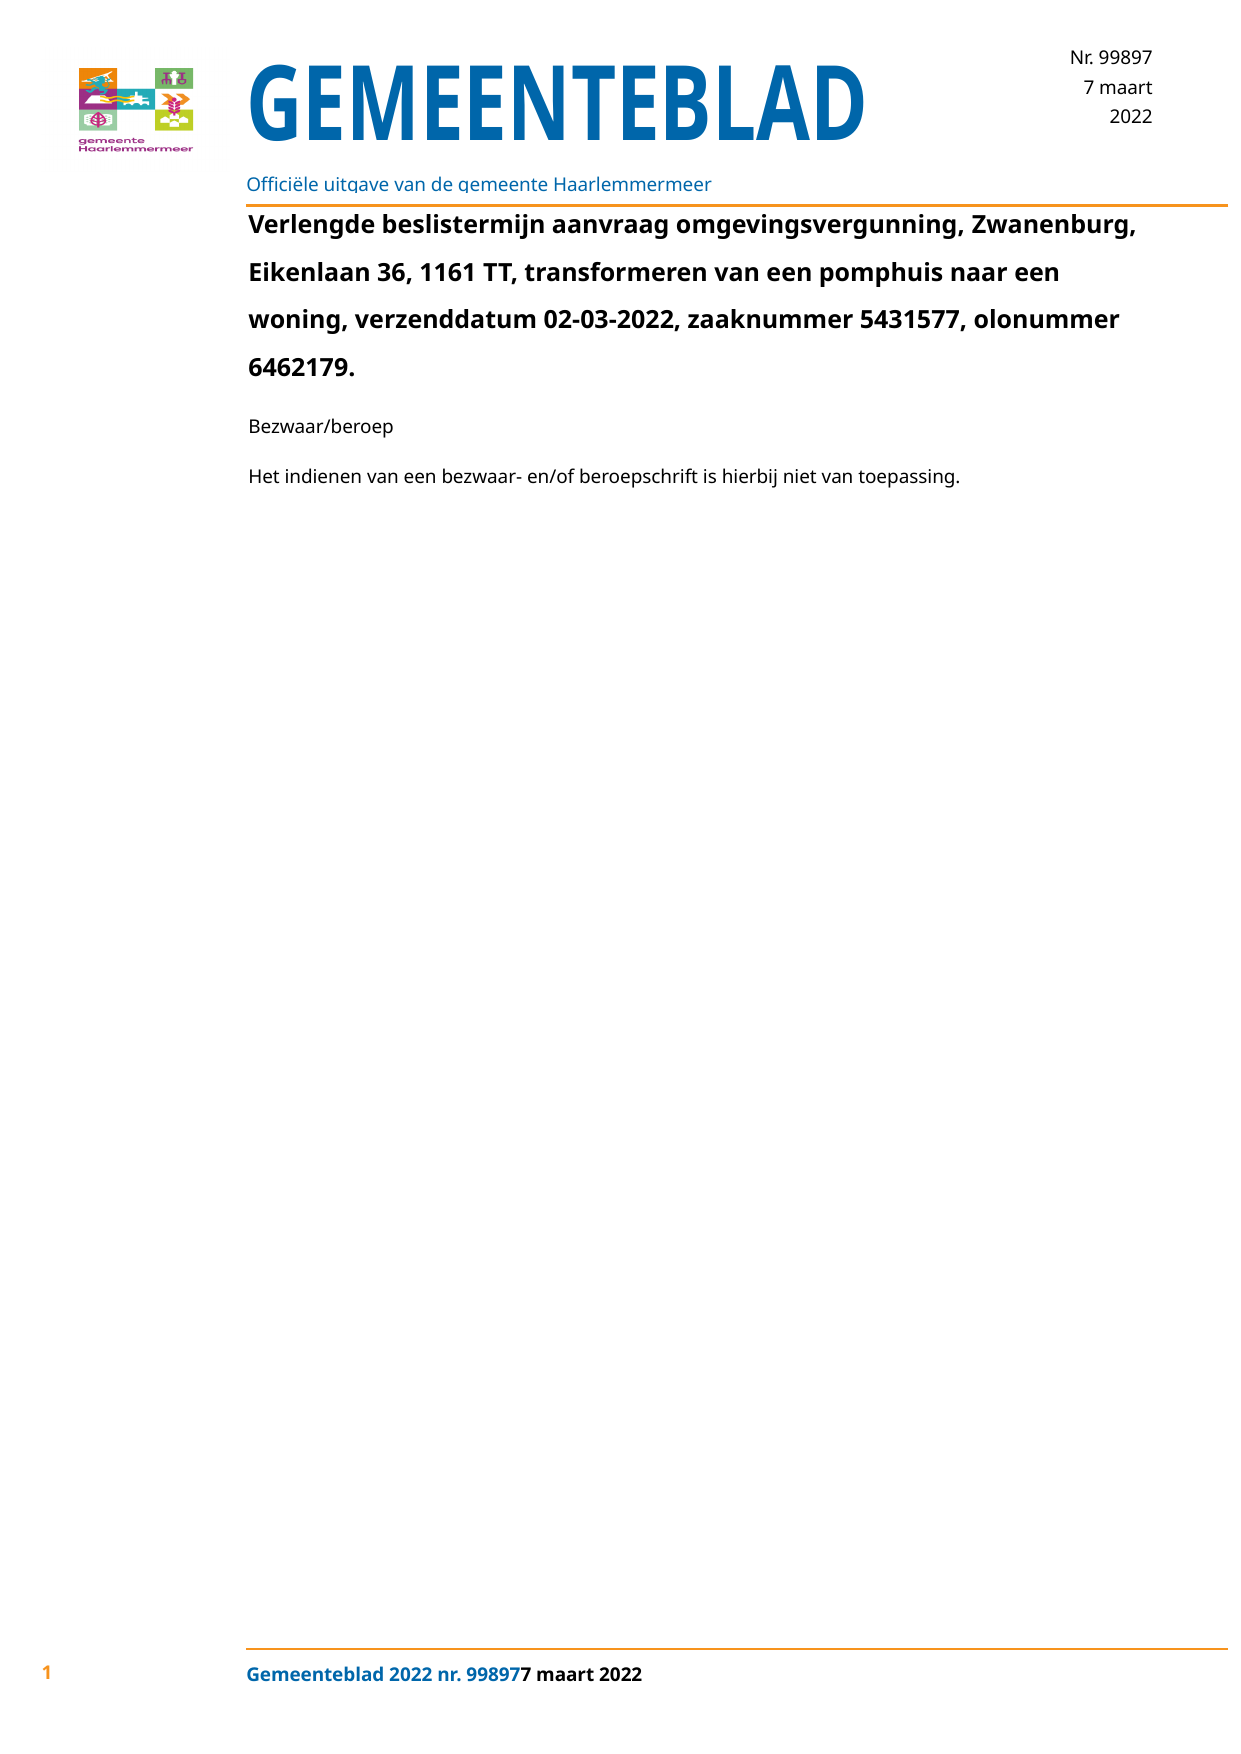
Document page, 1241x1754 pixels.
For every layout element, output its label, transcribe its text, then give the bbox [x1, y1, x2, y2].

text Verlengde beslistermijn aanvraag omgevingsvergunning, Zwanenburg, Eikenlaan 36, 1161 TT, transformeren van een pomphuis naar een woning, verzenddatum 02-03-2022, zaaknummer 5431577, olonummer 6462179. [248, 207, 1152, 384]
text Bezwaar/beroep [248, 413, 1152, 439]
picture [41, 47, 231, 172]
text Het indienen van een bezwaar- en/of beroepschrift is hierbij niet van toepassing. [248, 463, 1152, 489]
